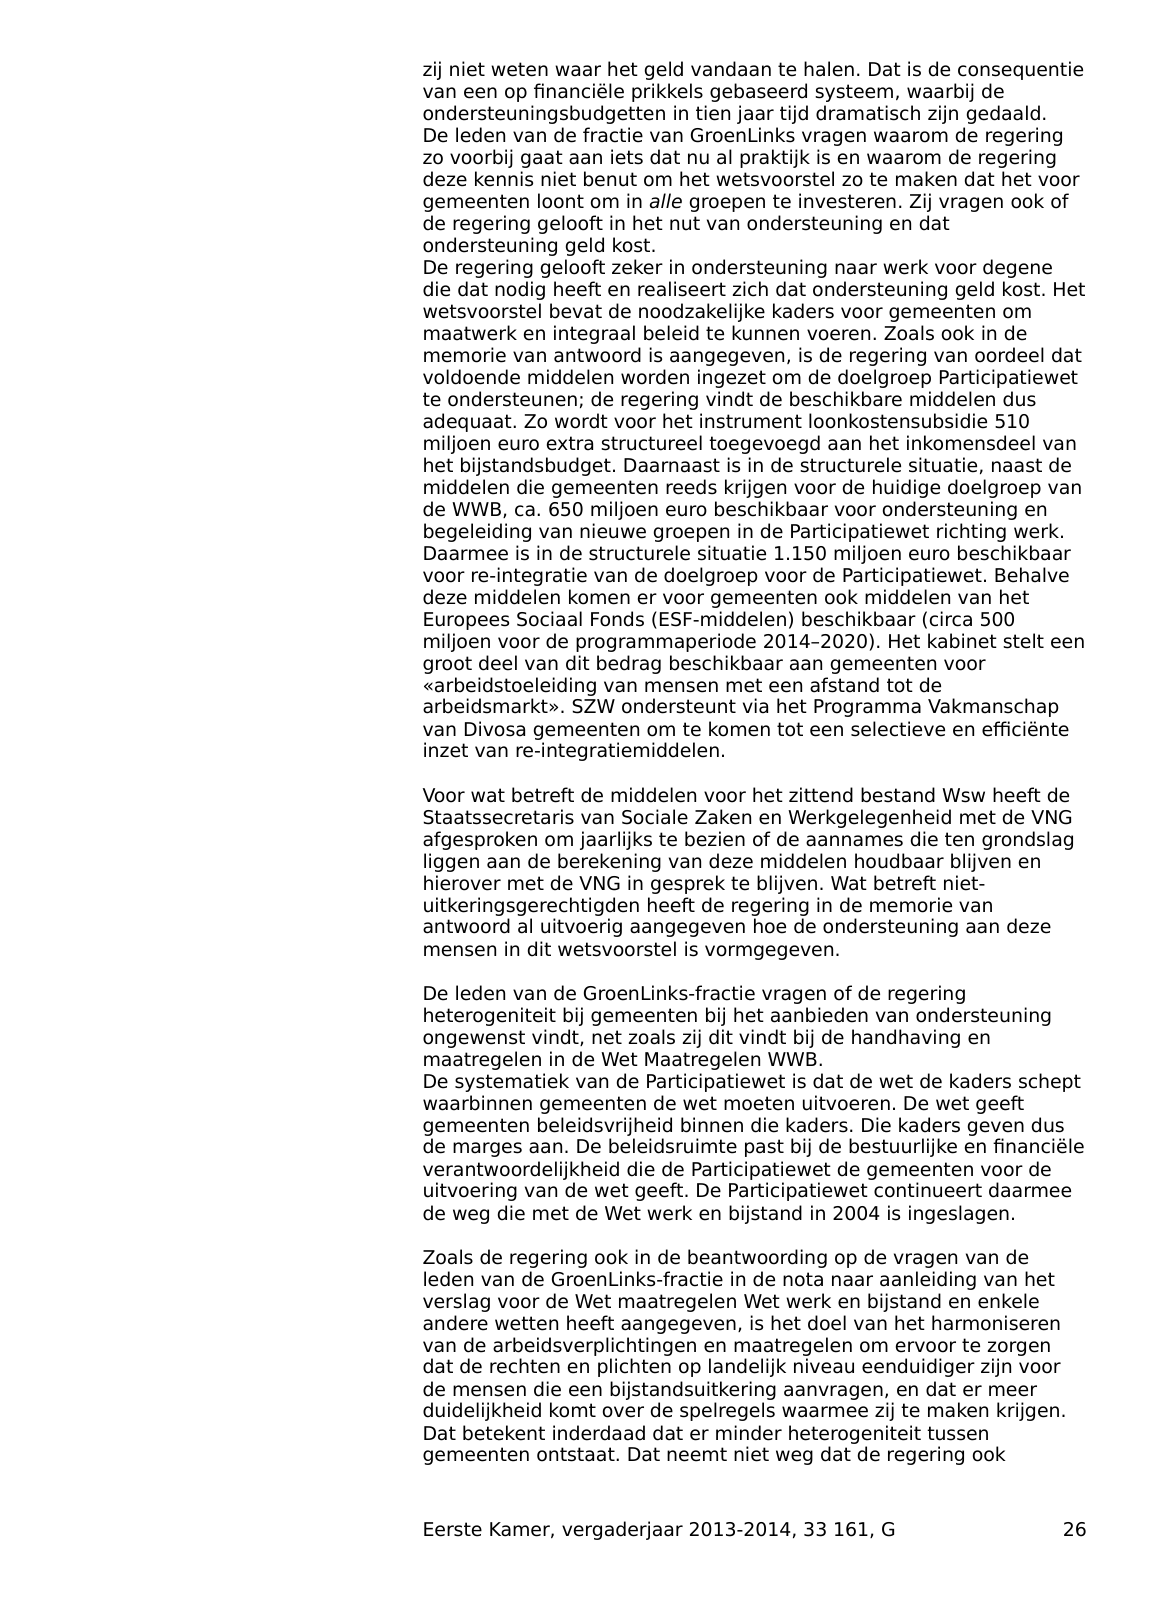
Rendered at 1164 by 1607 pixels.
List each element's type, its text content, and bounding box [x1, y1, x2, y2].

text De leden van de fractie van GroenLinks vragen waarom de regering zo voorbij gaat aan iets dat nu al praktijk is en waarom de regering deze kennis niet benut om het wetsvoorstel zo te maken dat het voor gemeenten loont om in alle groepen te investeren. Zij vragen ook of de regering gelooft in het nut van ondersteuning en dat ondersteuning geld kost. [422, 125, 1087, 257]
text De systematiek van de Participatiewet is dat de wet de kaders schept waarbinnen gemeenten de wet moeten uitvoeren. De wet geeft gemeenten beleidsvrijheid binnen die kaders. Die kaders geven dus de marges aan. De beleidsruimte past bij de bestuurlijke en financiële verantwoordelijkheid die de Participatiewet de gemeenten voor de uitvoering van de wet geeft. De Participatiewet continueert daarmee de weg die met de Wet werk en bijstand in 2004 is ingeslagen. [422, 1071, 1087, 1224]
text zij niet weten waar het geld vandaan te halen. Dat is de consequentie van een op financiële prikkels gebaseerd systeem, waarbij de ondersteuningsbudgetten in tien jaar tijd dramatisch zijn gedaald. [422, 59, 1087, 125]
text De leden van de GroenLinks-fractie vragen of de regering heterogeniteit bij gemeenten bij het aanbieden van ondersteuning ongewenst vindt, net zoals zij dit vindt bij de handhaving en maatregelen in de Wet Maatregelen WWB. [422, 983, 1087, 1071]
text De regering gelooft zeker in ondersteuning naar werk voor degene die dat nodig heeft en realiseert zich dat ondersteuning geld kost. Het wetsvoorstel bevat de noodzakelijke kaders voor gemeenten om maatwerk en integraal beleid te kunnen voeren. Zoals ook in de memorie van antwoord is aangegeven, is de regering van oordeel dat voldoende middelen worden ingezet om de doelgroep Participatiewet te ondersteunen; de regering vindt de beschikbare middelen dus adequaat. Zo wordt voor het instrument loonkostensubsidie 510 miljoen euro extra structureel toegevoegd aan het inkomensdeel van het bijstandsbudget. Daarnaast is in de structurele situatie, naast de middelen die gemeenten reeds krijgen voor de huidige doelgroep van de WWB, ca. 650 miljoen euro beschikbaar voor ondersteuning en begeleiding van nieuwe groepen in de Participatiewet richting werk. Daarmee is in de structurele situatie 1.150 miljoen euro beschikbaar voor re-integratie van de doelgroep voor de Participatiewet. Behalve deze middelen komen er voor gemeenten ook middelen van het Europees Sociaal Fonds (ESF-middelen) beschikbaar (circa 500 miljoen voor de programmaperiode 2014–2020). Het kabinet stelt een groot deel van dit bedrag beschikbaar aan gemeenten voor «arbeidstoeleiding van mensen met een afstand tot de arbeidsmarkt». SZW ondersteunt via het Programma Vakmanschap van Divosa gemeenten om te komen tot een selectieve en efficiënte inzet van re-integratiemiddelen. [422, 257, 1087, 762]
text Voor wat betreft de middelen voor het zittend bestand Wsw heeft de Staatssecretaris van Sociale Zaken en Werkgelegenheid met de VNG afgesproken om jaarlijks te bezien of de aannames die ten grondslag liggen aan de berekening van deze middelen houdbaar blijven en hierover met de VNG in gesprek te blijven. Wat betreft niet-uitkeringsgerechtigden heeft de regering in de memorie van antwoord al uitvoerig aangegeven hoe de ondersteuning aan deze mensen in dit wetsvoorstel is vormgegeven. [422, 784, 1087, 960]
text Zoals de regering ook in de beantwoording op de vragen van de leden van de GroenLinks-fractie in de nota naar aanleiding van het verslag voor de Wet maatregelen Wet werk en bijstand en enkele andere wetten heeft aangegeven, is het doel van het harmoniseren van de arbeidsverplichtingen en maatregelen om ervoor te zorgen dat de rechten en plichten op landelijk niveau eenduidiger zijn voor de mensen die een bijstandsuitkering aanvragen, en dat er meer duidelijkheid komt over de spelregels waarmee zij te maken krijgen. Dat betekent inderdaad dat er minder heterogeniteit tussen gemeenten ontstaat. Dat neemt niet weg dat de regering ook [422, 1247, 1087, 1466]
